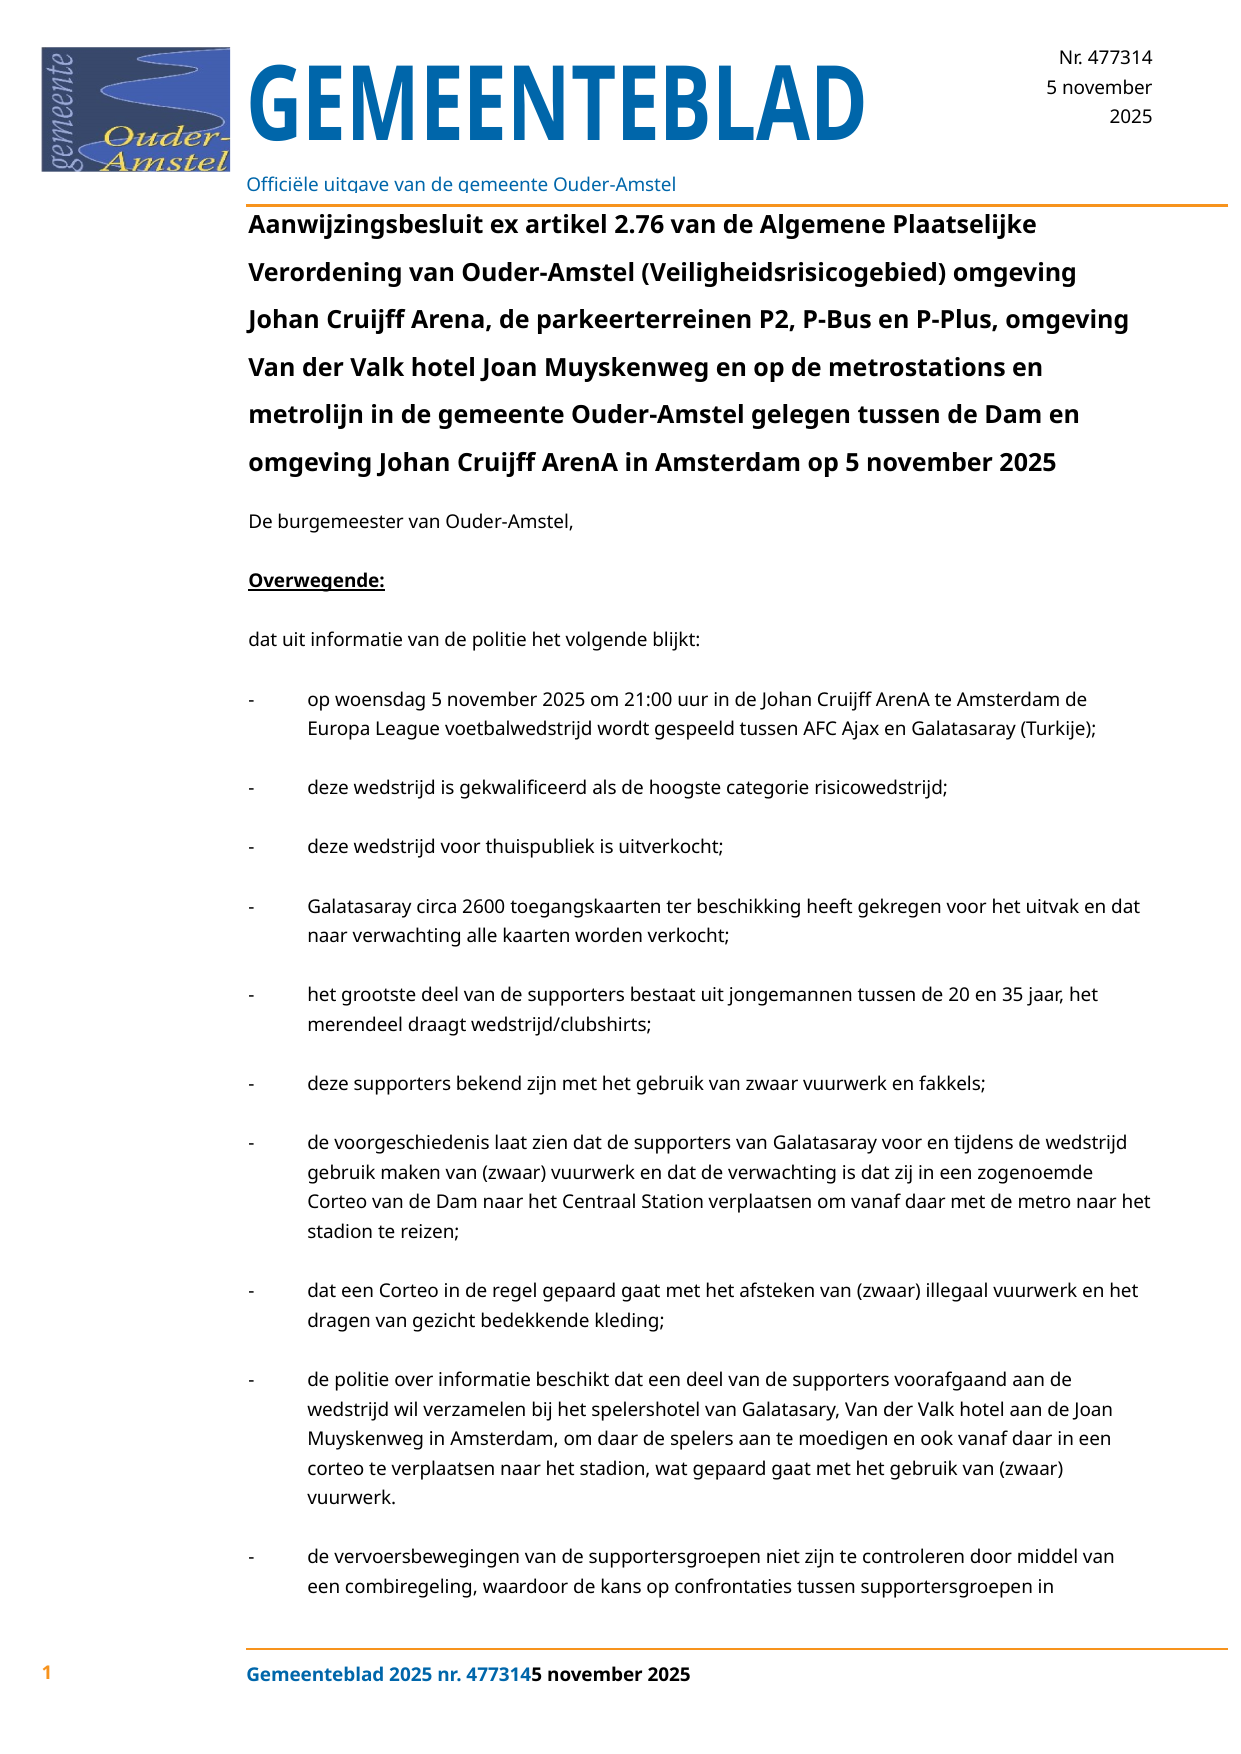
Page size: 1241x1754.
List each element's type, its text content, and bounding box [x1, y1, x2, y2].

list de voorgeschiedenis laat zien dat de supporters van Galatasaray voor en tijdens de wedstrijd gebruik maken van (zwaar) vuurwerk en dat de verwachting is dat zij in een zogenoemde Corteo van de Dam naar het Centraal Station verplaatsen om vanaf daar met de metro naar het stadion te reizen; [248, 1129, 1152, 1244]
list deze wedstrijd voor thuispubliek is uitverkocht; [248, 834, 1152, 859]
text dat uit informatie van de politie het volgende blijkt: [248, 627, 1152, 652]
picture [41, 47, 231, 172]
list Galatasaray circa 2600 toegangskaarten ter beschikking heeft gekregen voor het uitvak en dat naar verwachting alle kaarten worden verkocht; [248, 893, 1152, 948]
list de politie over informatie beschikt dat een deel van de supporters voorafgaand aan de wedstrijd wil verzamelen bij het spelershotel van Galatasary, Van der Valk hotel aan de Joan Muyskenweg in Amsterdam, om daar de spelers aan te moedigen en ook vanaf daar in een corteo te verplaatsen naar het stadion, wat gepaard gaat met het gebruik van (zwaar) vuurwerk. [248, 1366, 1152, 1510]
text Overwegende: [248, 567, 1152, 593]
list dat een Corteo in de regel gepaard gaat met het afsteken van (zwaar) illegaal vuurwerk en het dragen van gezicht bedekkende kleding; [248, 1277, 1152, 1333]
list deze wedstrijd is gekwalificeerd als de hoogste categorie risicowedstrijd; [248, 774, 1152, 800]
text De burgemeester van Ouder-Amstel, [248, 508, 1152, 534]
list op woensdag 5 november 2025 om 21:00 uur in de Johan Cruijff ArenA te Amsterdam de Europa League voetbalwedstrijd wordt gespeeld tussen AFC Ajax en Galatasaray (Turkije); [248, 686, 1152, 741]
list de vervoersbewegingen van de supportersgroepen niet zijn te controleren door middel van een combiregeling, waardoor de kans op confrontaties tussen supportersgroepen in [248, 1544, 1152, 1599]
list deze supporters bekend zijn met het gebruik van zwaar vuurwerk en fakkels; [248, 1070, 1152, 1096]
list het grootste deel van de supporters bestaat uit jongemannen tussen de 20 en 35 jaar, het merendeel draagt wedstrijd/clubshirts; [248, 982, 1152, 1037]
text Aanwijzingsbesluit ex artikel 2.76 van de Algemene Plaatselijke Verordening van Ouder-Amstel (Veiligheidsrisicogebied) omgeving Johan Cruijff Arena, de parkeerterreinen P2, P-Bus en P-Plus, omgeving Van der Valk hotel Joan Muyskenweg en op de metrostations en metrolijn in de gemeente Ouder-Amstel gelegen tussen de Dam en omgeving Johan Cruijff ArenA in Amsterdam op 5 november 2025 [248, 207, 1152, 479]
